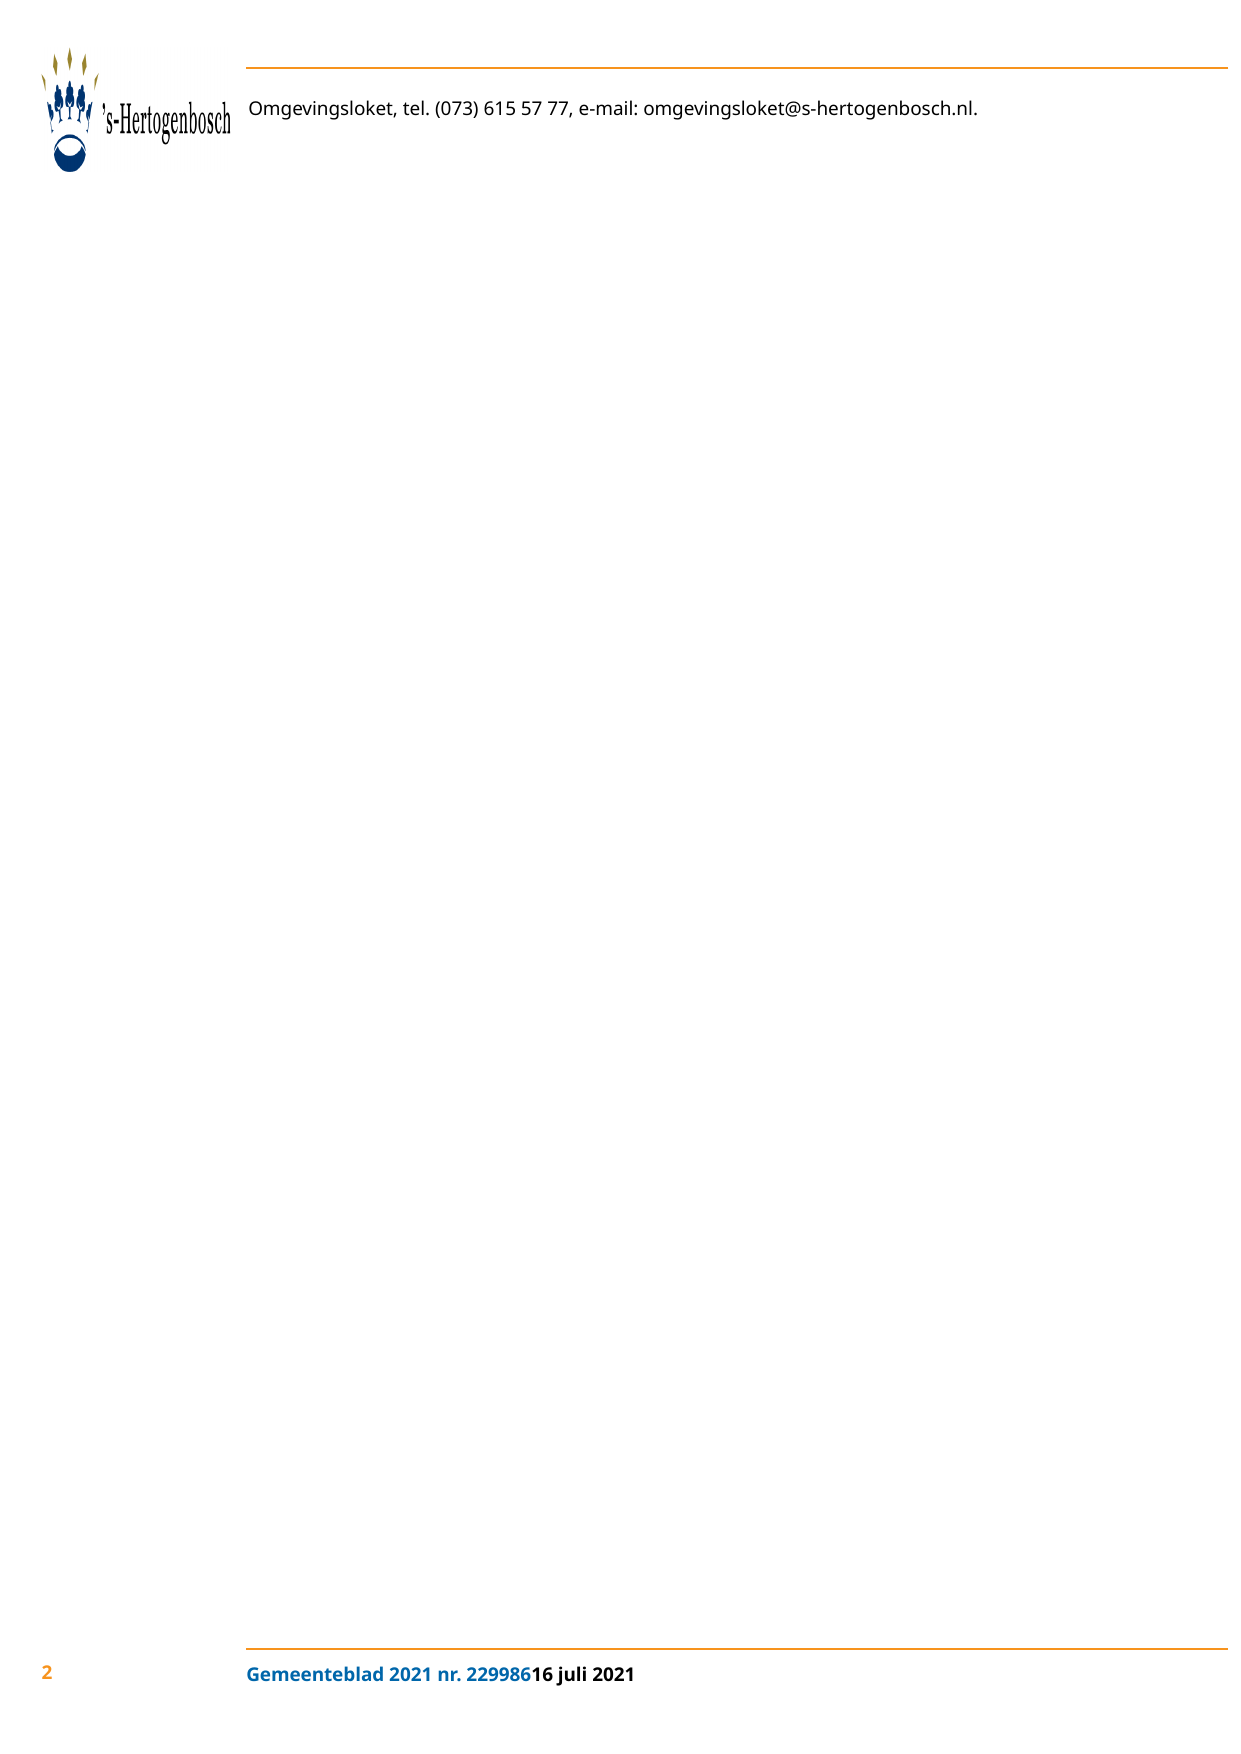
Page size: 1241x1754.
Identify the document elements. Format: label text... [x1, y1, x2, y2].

text Omgevingsloket, tel. (073) 615 57 77, e-mail: omgevingsloket@s-hertogenbosch.nl. [248, 95, 1152, 121]
picture [41, 47, 231, 172]
